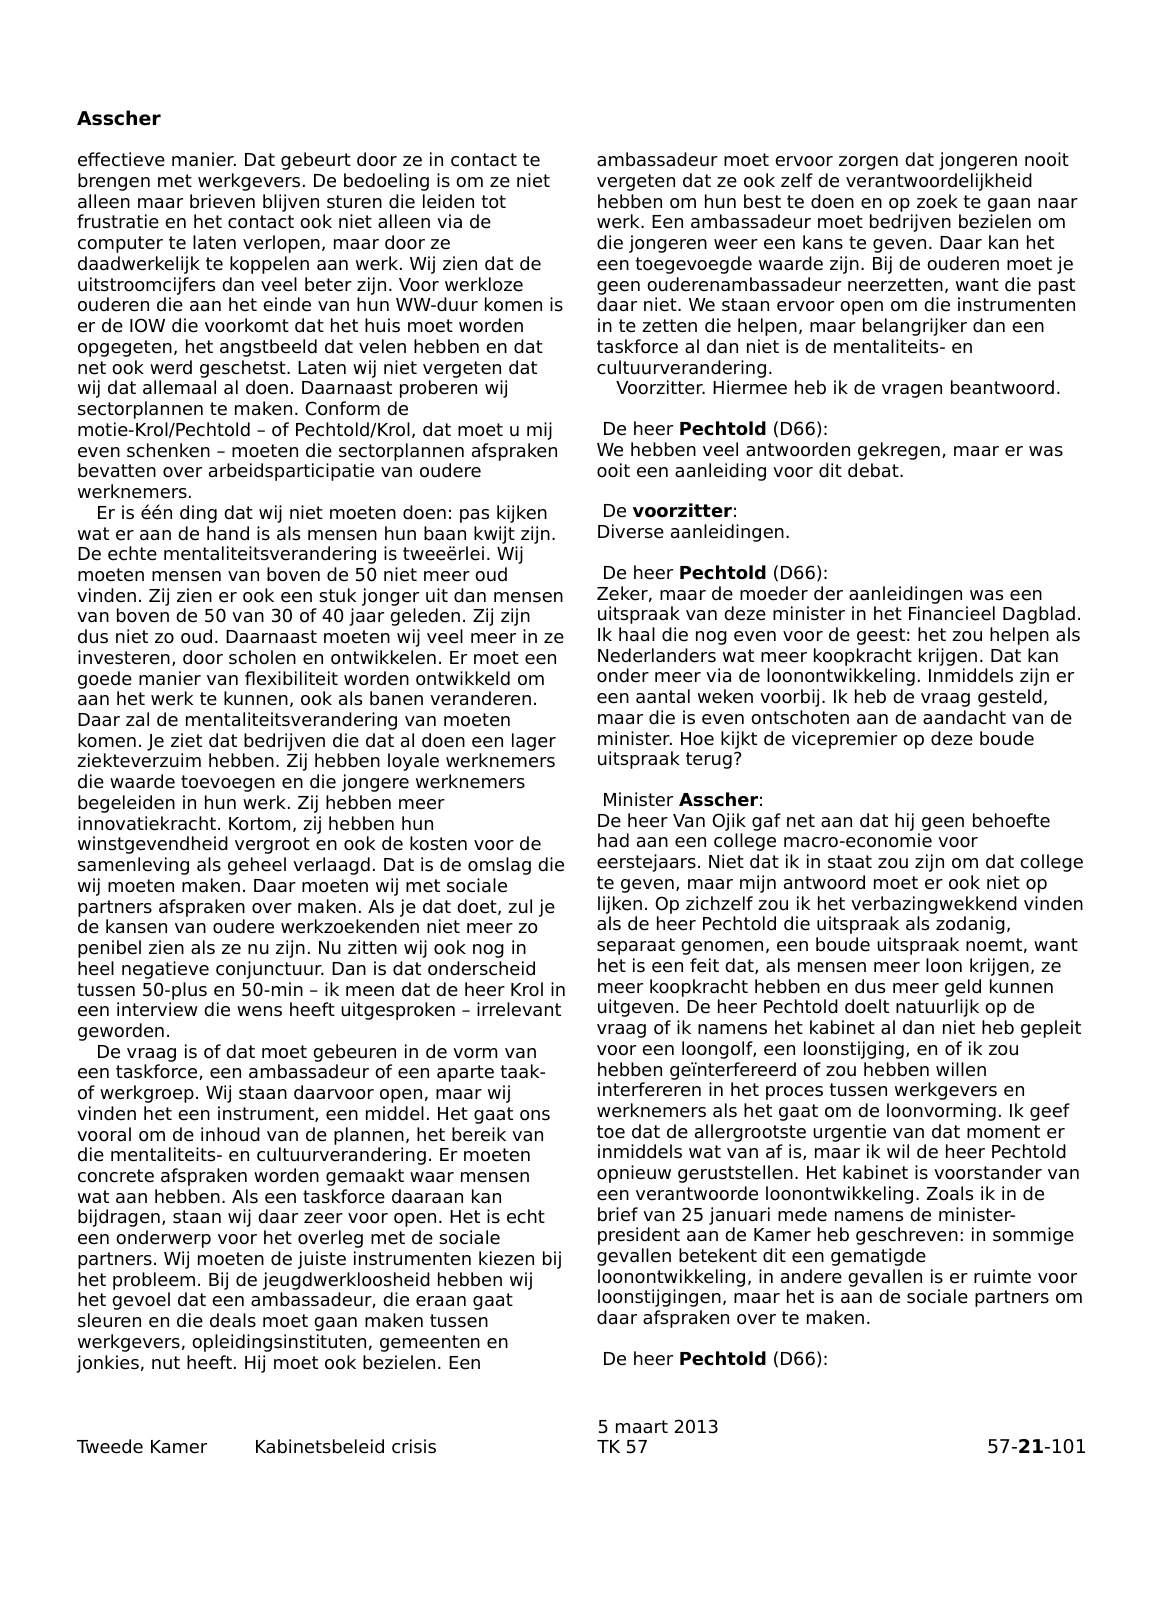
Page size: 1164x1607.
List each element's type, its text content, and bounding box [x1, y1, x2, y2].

text We hebben veel antwoorden gekregen, maar er was ooit een aanleiding voor dit debat. [596, 440, 1087, 481]
text De heer Pechtold (D66): [596, 1349, 1087, 1369]
text ambassadeur moet ervoor zorgen dat jongeren nooit vergeten dat ze ook zelf de verantwoordelijkheid hebben om hun best te doen en op zoek te gaan naar werk. Een ambassadeur moet bedrijven bezielen om die jongeren weer een kans te geven. Daar kan het een toegevoegde waarde zijn. Bij de ouderen moet je geen ouderenambassadeur neerzetten, want die past daar niet. We staan ervoor open om die instrumenten in te zetten die helpen, maar belangrijker dan een taskforce al dan niet is de mentaliteits- en cultuurverandering. [596, 150, 1087, 378]
text Zeker, maar de moeder der aanleidingen was een uitspraak van deze minister in het Financieel Dagblad. Ik haal die nog even voor de geest: het zou helpen als Nederlanders wat meer koopkracht krijgen. Dat kan onder meer via de loonontwikkeling. Inmiddels zijn er een aantal weken voorbij. Ik heb de vraag gesteld, maar die is even ontschoten aan de aandacht van de minister. Hoe kijkt de vicepremier op deze boude uitspraak terug? [596, 583, 1087, 770]
text De heer Pechtold (D66): [596, 419, 1087, 440]
text Minister Asscher: [596, 790, 1087, 811]
text De heer Pechtold (D66): [596, 563, 1087, 583]
text effectieve manier. Dat gebeurt door ze in contact te brengen met werkgevers. De bedoeling is om ze niet alleen maar brieven blijven sturen die leiden tot frustratie en het contact ook niet alleen via de computer te laten verlopen, maar door ze daadwerkelijk te koppelen aan werk. Wij zien dat de uitstroomcijfers dan veel beter zijn. Voor werkloze ouderen die aan het einde van hun WW-duur komen is er de IOW die voorkomt dat het huis moet worden opgegeten, het angstbeeld dat velen hebben en dat net ook werd geschetst. Laten wij niet vergeten dat wij dat allemaal al doen. Daarnaast proberen wij sectorplannen te maken. Conform de motie-Krol/Pechtold – of Pechtold/Krol, dat moet u mij even schenken – moeten die sectorplannen afspraken bevatten over arbeidsparticipatie van oudere werknemers. [77, 150, 567, 503]
text De heer Van Ojik gaf net aan dat hij geen behoefte had aan een college macro-economie voor eerstejaars. Niet dat ik in staat zou zijn om dat college te geven, maar mijn antwoord moet er ook niet op lijken. Op zichzelf zou ik het verbazingwekkend vinden als de heer Pechtold die uitspraak als zodanig, separaat genomen, een boude uitspraak noemt, want het is een feit dat, als mensen meer loon krijgen, ze meer koopkracht hebben en dus meer geld kunnen uitgeven. De heer Pechtold doelt natuurlijk op de vraag of ik namens het kabinet al dan niet heb gepleit voor een loongolf, een loonstijging, en of ik zou hebben geïnterfereerd of zou hebben willen interfereren in het proces tussen werkgevers en werknemers als het gaat om de loonvorming. Ik geef toe dat de allergrootste urgentie van dat moment er inmiddels wat van af is, maar ik wil de heer Pechtold opnieuw geruststellen. Het kabinet is voorstander van een verantwoorde loonontwikkeling. Zoals ik in de brief van 25 januari mede namens de minister-president aan de Kamer heb geschreven: in sommige gevallen betekent dit een gematigde loonontwikkeling, in andere gevallen is er ruimte voor loonstijgingen, maar het is aan de sociale partners om daar afspraken over te maken. [596, 811, 1087, 1329]
text De vraag is of dat moet gebeuren in de vorm van een taskforce, een ambassadeur of een aparte taak- of werkgroep. Wij staan daarvoor open, maar wij vinden het een instrument, een middel. Het gaat ons vooral om de inhoud van de plannen, het bereik van die mentaliteits- en cultuurverandering. Er moeten concrete afspraken worden gemaakt waar mensen wat aan hebben. Als een taskforce daaraan kan bijdragen, staan wij daar zeer voor open. Het is echt een onderwerp voor het overleg met de sociale partners. Wij moeten de juiste instrumenten kiezen bij het probleem. Bij de jeugdwerkloosheid hebben wij het gevoel dat een ambassadeur, die eraan gaat sleuren en die deals moet gaan maken tussen werkgevers, opleidingsinstituten, gemeenten en jonkies, nut heeft. Hij moet ook bezielen. Een [77, 1042, 567, 1373]
text De voorzitter: [596, 501, 1087, 522]
text Voorzitter. Hiermee heb ik de vragen beantwoord. [596, 378, 1087, 399]
text Er is één ding dat wij niet moeten doen: pas kijken wat er aan de hand is als mensen hun baan kwijt zijn. De echte mentaliteitsverandering is tweeërlei. Wij moeten mensen van boven de 50 niet meer oud vinden. Zij zien er ook een stuk jonger uit dan mensen van boven de 50 van 30 of 40 jaar geleden. Zij zijn dus niet zo oud. Daarnaast moeten wij veel meer in ze investeren, door scholen en ontwikkelen. Er moet een goede manier van flexibiliteit worden ontwikkeld om aan het werk te kunnen, ook als banen veranderen. Daar zal de mentaliteitsverandering van moeten komen. Je ziet dat bedrijven die dat al doen een lager ziekteverzuim hebben. Zij hebben loyale werknemers die waarde toevoegen en die jongere werknemers begeleiden in hun werk. Zij hebben meer innovatiekracht. Kortom, zij hebben hun winstgevendheid vergroot en ook de kosten voor de samenleving als geheel verlaagd. Dat is de omslag die wij moeten maken. Daar moeten wij met sociale partners afspraken over maken. Als je dat doet, zul je de kansen van oudere werkzoekenden niet meer zo penibel zien als ze nu zijn. Nu zitten wij ook nog in heel negatieve conjunctuur. Dan is dat onderscheid tussen 50-plus en 50-min – ik meen dat de heer Krol in een interview die wens heeft uitgesproken – irrelevant geworden. [77, 503, 567, 1042]
text Diverse aanleidingen. [596, 522, 1087, 543]
